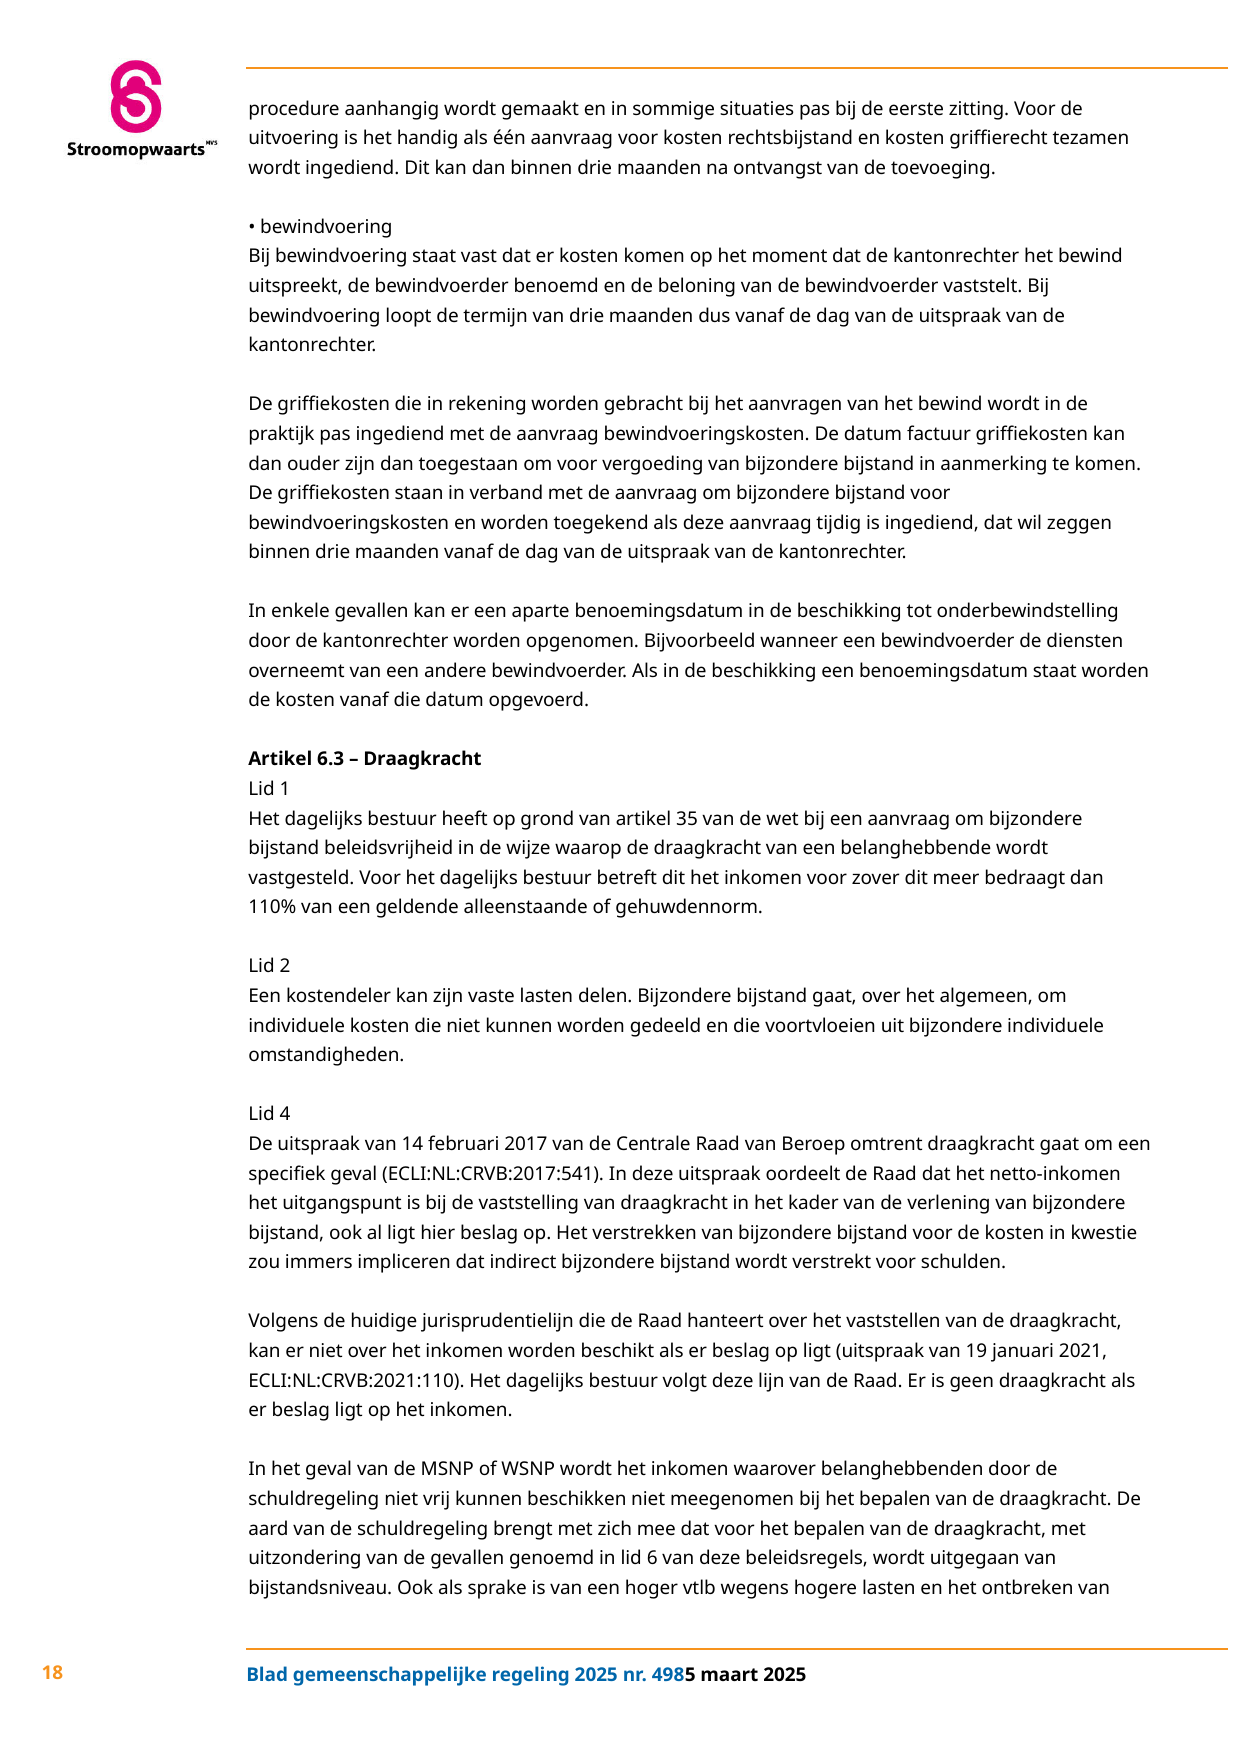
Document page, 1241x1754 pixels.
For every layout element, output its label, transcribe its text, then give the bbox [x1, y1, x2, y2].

text In enkele gevallen kan er een aparte benoemingsdatum in de beschikking tot onderbewindstelling door de kantonrechter worden opgenomen. Bijvoorbeeld wanneer een bewindvoerder de diensten overneemt van een andere bewindvoerder. Als in de beschikking een benoemingsdatum staat worden de kosten vanaf die datum opgevoerd. [248, 598, 1152, 712]
picture [41, 47, 231, 172]
text Lid 1 [248, 775, 1152, 801]
text Volgens de huidige jurisprudentielijn die de Raad hanteert over het vaststellen van de draagkracht, kan er niet over het inkomen worden beschikt als er beslag op ligt (uitspraak van 19 januari 2021, ECLI:NL:CRVB:2021:110). Het dagelijks bestuur volgt deze lijn van de Raad. Er is geen draagkracht als er beslag ligt op het inkomen. [248, 1308, 1152, 1422]
text De griffiekosten die in rekening worden gebracht bij het aanvragen van het bewind wordt in de praktijk pas ingediend met de aanvraag bewindvoeringskosten. De datum factuur griffiekosten kan dan ouder zijn dan toegestaan om voor vergoeding van bijzondere bijstand in aanmerking te komen. De griffiekosten staan in verband met de aanvraag om bijzondere bijstand voor bewindvoeringskosten en worden toegekend als deze aanvraag tijdig is ingediend, dat wil zeggen binnen drie maanden vanaf de dag van de uitspraak van de kantonrechter. [248, 391, 1152, 564]
text Het dagelijks bestuur heeft op grond van artikel 35 van de wet bij een aanvraag om bijzondere bijstand beleidsvrijheid in de wijze waarop de draagkracht van een belanghebbende wordt vastgesteld. Voor het dagelijks bestuur betreft dit het inkomen voor zover dit meer bedraagt dan 110% van een geldende alleenstaande of gehuwdennorm. [248, 805, 1152, 919]
text In het geval van de MSNP of WSNP wordt het inkomen waarover belanghebbenden door de schuldregeling niet vrij kunnen beschikken niet meegenomen bij het bepalen van de draagkracht. De aard van de schuldregeling brengt met zich mee dat voor het bepalen van de draagkracht, met uitzondering van de gevallen genoemd in lid 6 van deze beleidsregels, wordt uitgegaan van bijstandsniveau. Ook als sprake is van een hoger vtlb wegens hogere lasten en het ontbreken van [248, 1456, 1152, 1600]
text Lid 4 [248, 1101, 1152, 1126]
text Een kostendeler kan zijn vaste lasten delen. Bijzondere bijstand gaat, over het algemeen, om individuele kosten die niet kunnen worden gedeeld en die voortvloeien uit bijzondere individuele omstandigheden. [248, 982, 1152, 1067]
text Artikel 6.3 – Draagkracht [248, 746, 1152, 771]
text De uitspraak van 14 februari 2017 van de Centrale Raad van Beroep omtrent draagkracht gaat om een specifiek geval (ECLI:NL:CRVB:2017:541). In deze uitspraak oordeelt de Raad dat het netto-inkomen het uitgangspunt is bij de vaststelling van draagkracht in het kader van de verlening van bijzondere bijstand, ook al ligt hier beslag op. Het verstrekken van bijzondere bijstand voor de kosten in kwestie zou immers impliceren dat indirect bijzondere bijstand wordt verstrekt voor schulden. [248, 1130, 1152, 1274]
text • bewindvoering [248, 213, 1152, 239]
text procedure aanhangig wordt gemaakt en in sommige situaties pas bij de eerste zitting. Voor de uitvoering is het handig als één aanvraag voor kosten rechtsbijstand en kosten griffierecht tezamen wordt ingediend. Dit kan dan binnen drie maanden na ontvangst van de toevoeging. [248, 95, 1152, 180]
text Bij bewindvoering staat vast dat er kosten komen op het moment dat de kantonrechter het bewind uitspreekt, de bewindvoerder benoemd en de beloning van de bewindvoerder vaststelt. Bij bewindvoering loopt de termijn van drie maanden dus vanaf de dag van de uitspraak van de kantonrechter. [248, 243, 1152, 357]
text Lid 2 [248, 953, 1152, 978]
